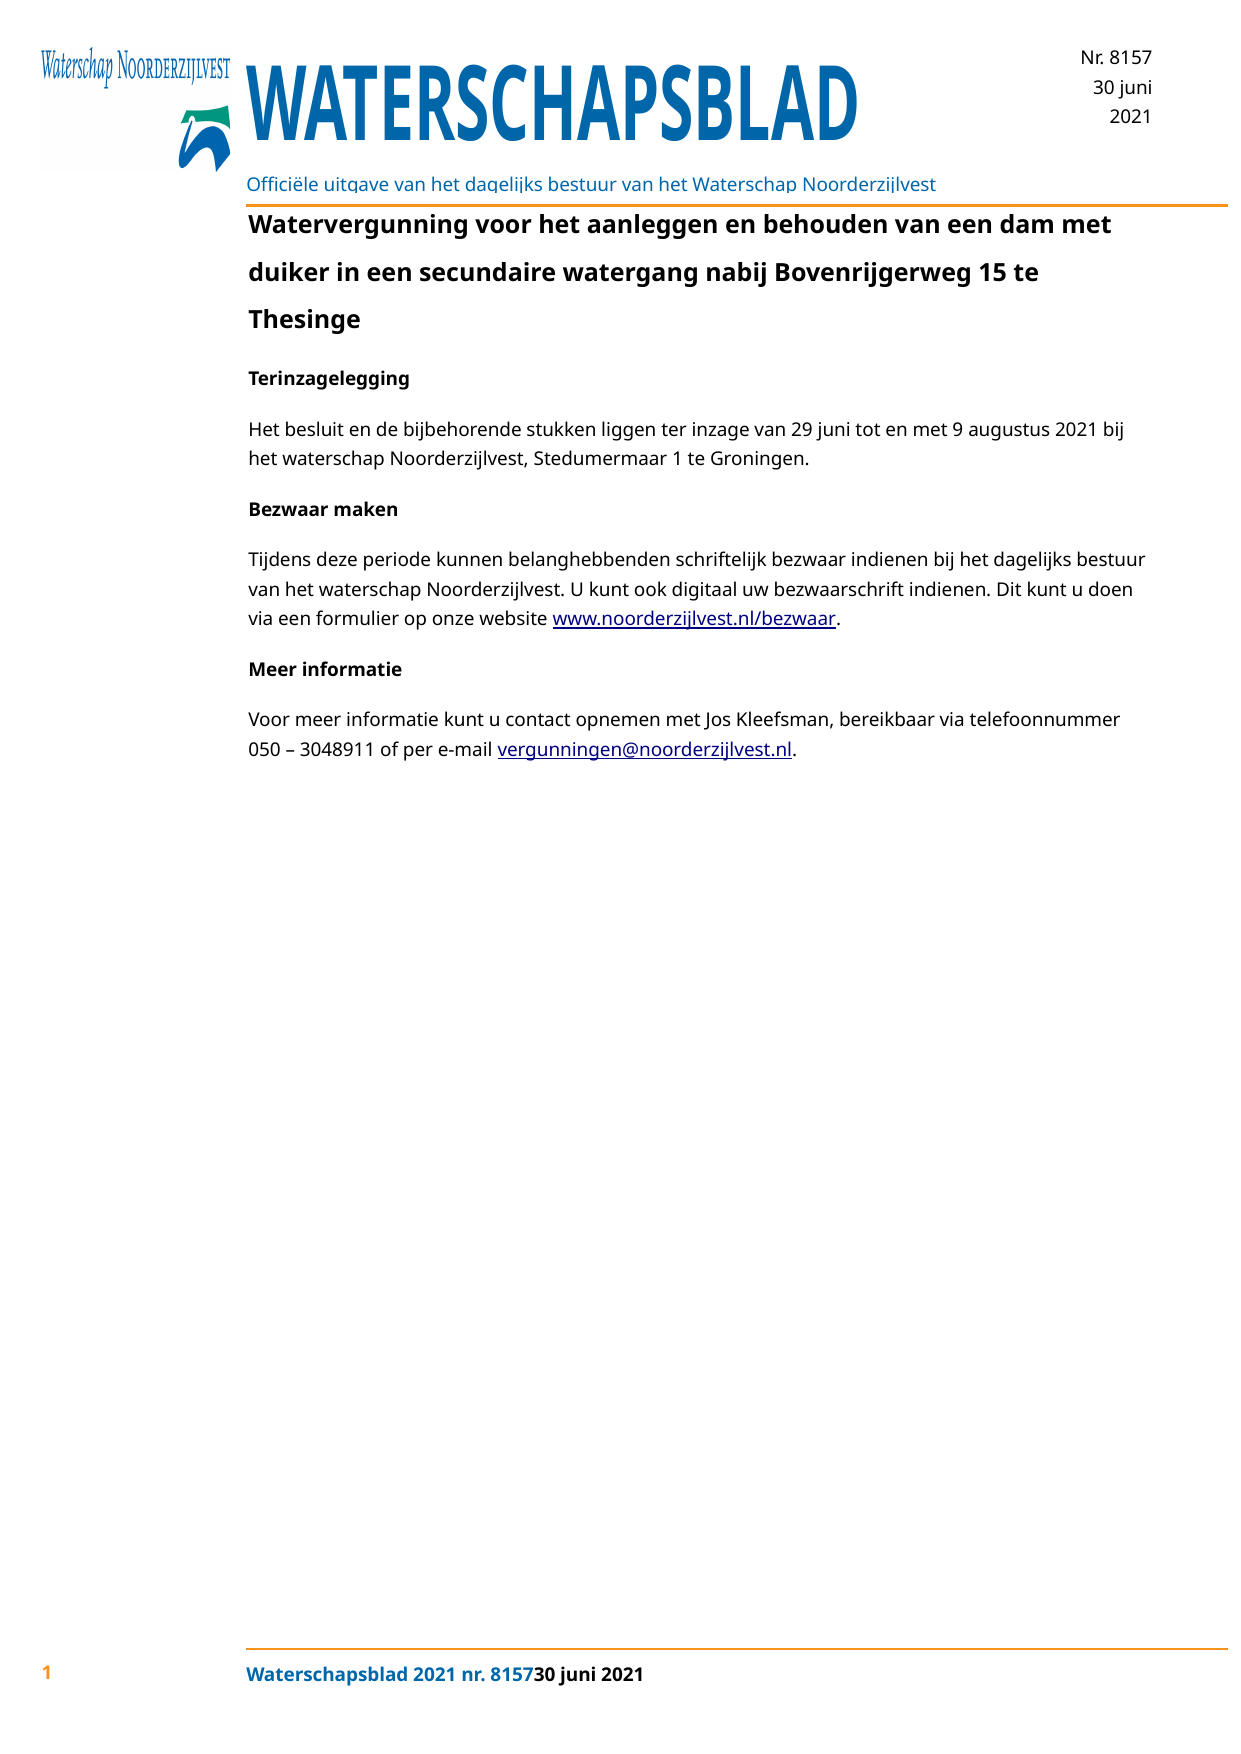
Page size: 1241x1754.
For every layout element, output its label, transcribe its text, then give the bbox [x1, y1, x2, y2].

picture [41, 47, 231, 172]
text Watervergunning voor het aanleggen en behouden van een dam met duiker in een secundaire watergang nabij Bovenrijgerweg 15 te Thesinge [248, 207, 1152, 336]
text Tijdens deze periode kunnen belanghebbenden schriftelijk bezwaar indienen bij het dagelijks bestuur van het waterschap Noorderzijlvest. U kunt ook digitaal uw bezwaarschrift indienen. Dit kunt u doen via een formulier op onze website www.noorderzijlvest.nl/bezwaar. [248, 546, 1152, 631]
text Het besluit en de bijbehorende stukken liggen ter inzage van 29 juni tot en met 9 augustus 2021 bij het waterschap Noorderzijlvest, Stedumermaar 1 te Groningen. [248, 416, 1152, 471]
text Meer informatie [248, 656, 1152, 682]
text Bezwaar maken [248, 496, 1152, 522]
text Terinzagelegging [248, 366, 1152, 391]
text Voor meer informatie kunt u contact opnemen met Jos Kleefsman, bereikbaar via telefoonnummer 050 – 3048911 of per e-mail vergunningen@noorderzijlvest.nl. [248, 706, 1152, 762]
